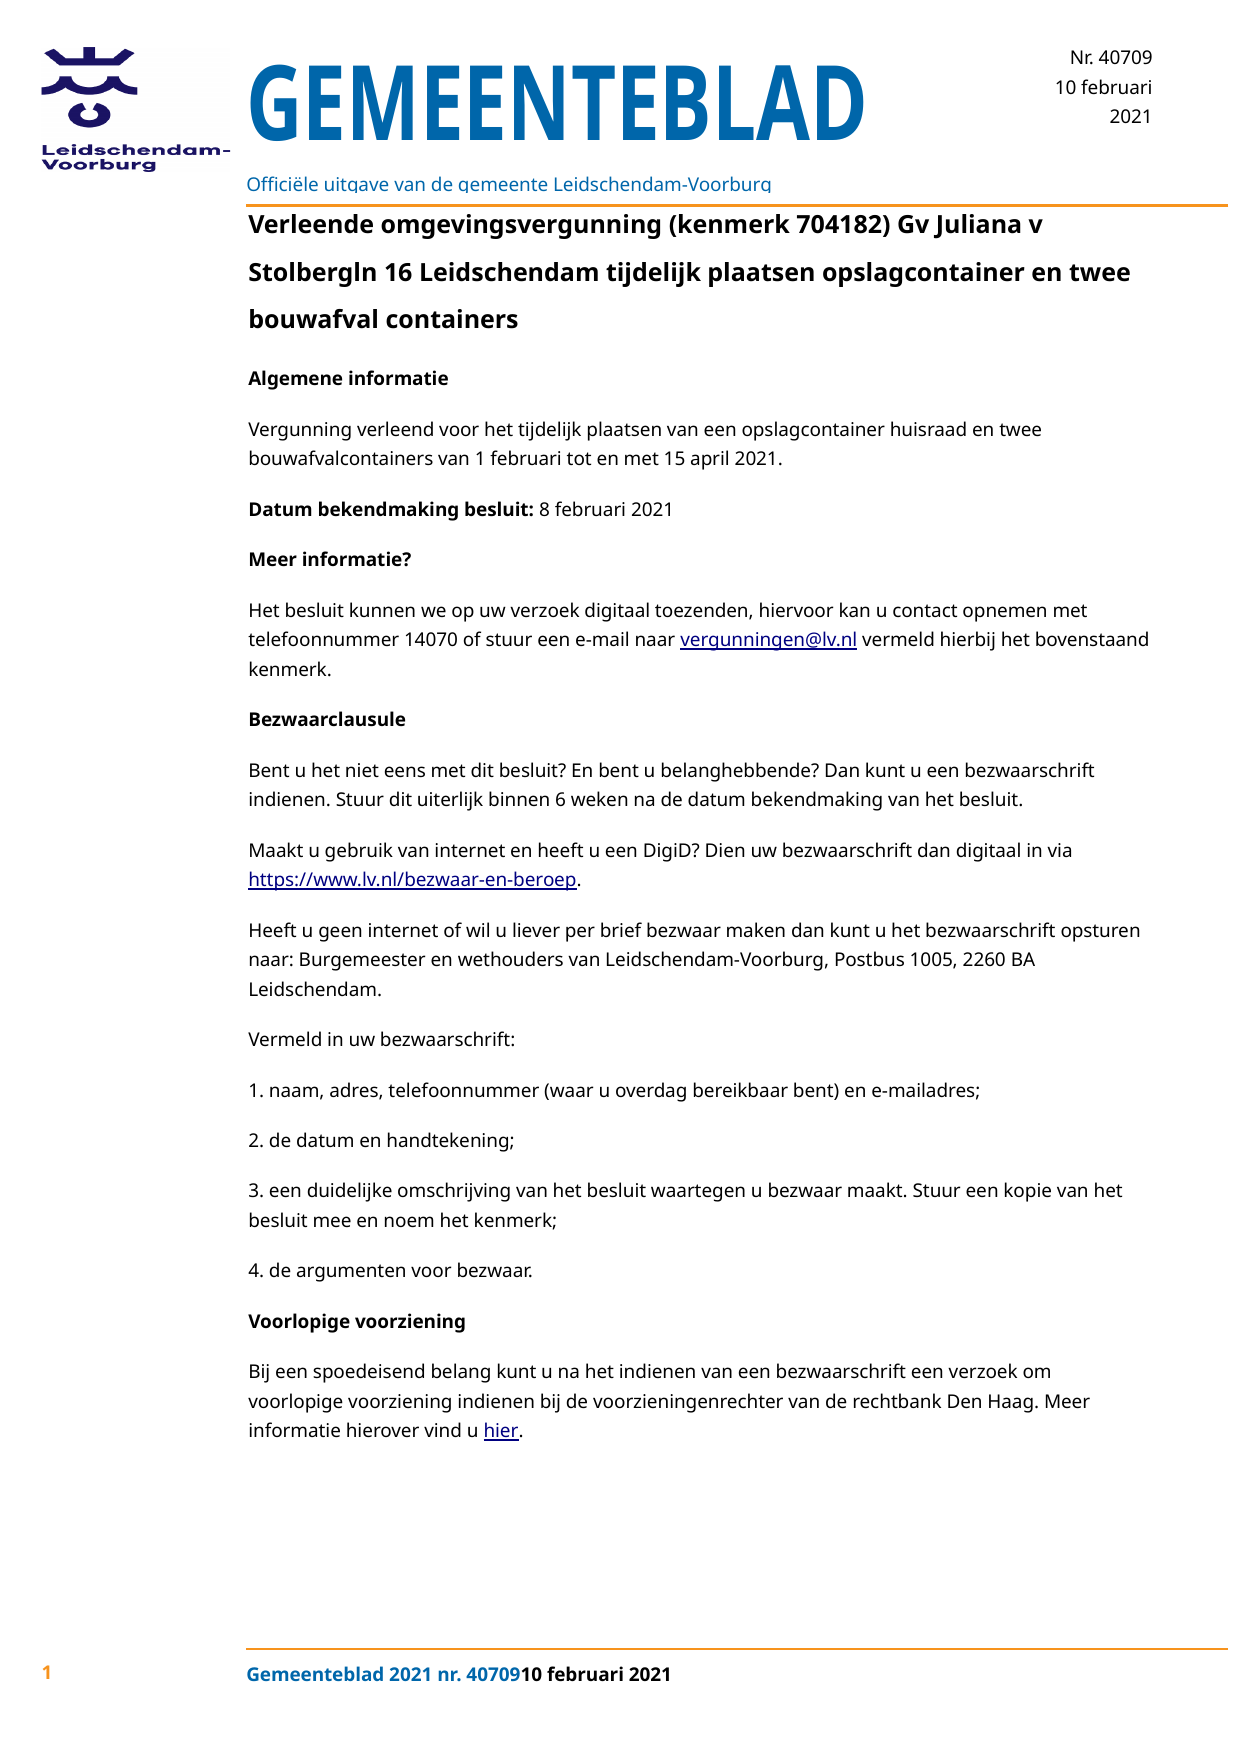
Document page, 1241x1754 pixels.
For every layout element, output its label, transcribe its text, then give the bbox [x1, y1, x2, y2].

text Algemene informatie [248, 366, 1152, 391]
text Heeft u geen internet of wil u liever per brief bezwaar maken dan kunt u het bezwaarschrift opsturen naar: Burgemeester en wethouders van Leidschendam-Voorburg, Postbus 1005, 2260 BA Leidschendam. [248, 917, 1152, 1002]
picture [41, 47, 231, 172]
text Meer informatie? [248, 546, 1152, 572]
text 4. de argumenten voor bezwaar. [248, 1258, 1152, 1283]
text Bij een spoedeisend belang kunt u na het indienen van een bezwaarschrift een verzoek om voorlopige voorziening indienen bij de voorzieningenrechter van de rechtbank Den Haag. Meer informatie hierover vind u hier. [248, 1358, 1152, 1443]
text Vergunning verleend voor het tijdelijk plaatsen van een opslagcontainer huisraad en twee bouwafvalcontainers van 1 februari tot en met 15 april 2021. [248, 416, 1152, 471]
text Voorlopige voorziening [248, 1308, 1152, 1334]
text Vermeld in uw bezwaarschrift: [248, 1026, 1152, 1052]
text Bezwaarclausule [248, 706, 1152, 732]
text 2. de datum en handtekening; [248, 1127, 1152, 1153]
text Verleende omgevingsvergunning (kenmerk 704182) Gv Juliana v Stolbergln 16 Leidschendam tijdelijk plaatsen opslagcontainer en twee bouwafval containers [248, 207, 1152, 336]
text Datum bekendmaking besluit: 8 februari 2021 [248, 496, 1152, 522]
text Bent u het niet eens met dit besluit? En bent u belanghebbende? Dan kunt u een bezwaarschrift indienen. Stuur dit uiterlijk binnen 6 weken na de datum bekendmaking van het besluit. [248, 757, 1152, 812]
text 3. een duidelijke omschrijving van het besluit waartegen u bezwaar maakt. Stuur een kopie van het besluit mee en noem het kenmerk; [248, 1178, 1152, 1233]
text Het besluit kunnen we op uw verzoek digitaal toezenden, hiervoor kan u contact opnemen met telefoonnummer 14070 of stuur een e-mail naar vergunningen@lv.nl vermeld hierbij het bovenstaand kenmerk. [248, 597, 1152, 682]
text 1. naam, adres, telefoonnummer (waar u overdag bereikbaar bent) en e-mailadres; [248, 1077, 1152, 1102]
text Maakt u gebruik van internet en heeft u een DigiD? Dien uw bezwaarschrift dan digitaal in via https://www.lv.nl/bezwaar-en-beroep. [248, 837, 1152, 892]
